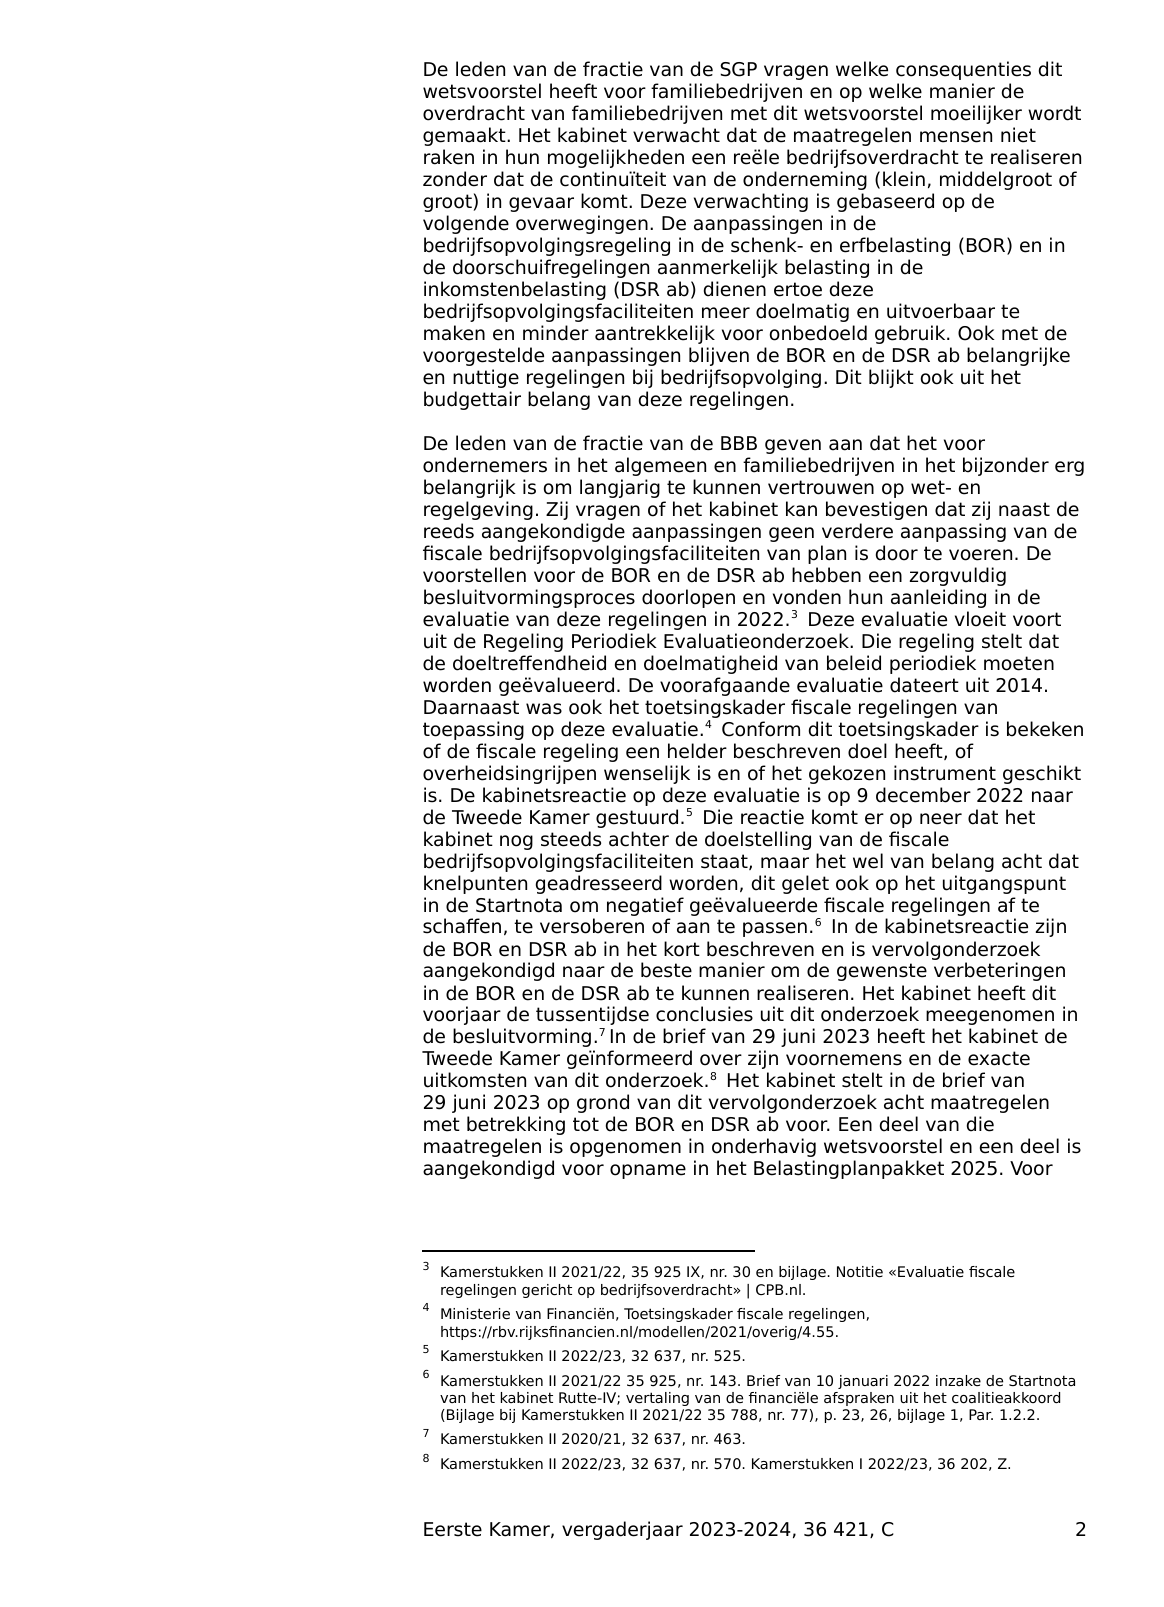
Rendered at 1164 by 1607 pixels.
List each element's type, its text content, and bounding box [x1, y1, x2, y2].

text Kamerstukken II 2022/23, 32 637, nr. 570. Kamerstukken I 2022/23, 36 202, Z. [422, 1452, 1087, 1474]
text De leden van de fractie van de BBB geven aan dat het voor ondernemers in het algemeen en familiebedrijven in het bijzonder erg belangrijk is om langjarig te kunnen vertrouwen op wet- en regelgeving. Zij vragen of het kabinet kan bevestigen dat zij naast de reeds aangekondigde aanpassingen geen verdere aanpassing van de fiscale bedrijfsopvolgingsfaciliteiten van plan is door te voeren. De voorstellen voor de BOR en de DSR ab hebben een zorgvuldig besluitvormingsproces doorlopen en vonden hun aanleiding in de evaluatie van deze regelingen in 2022. Deze evaluatie vloeit voort uit de Regeling Periodiek Evaluatieonderzoek. Die regeling stelt dat de doeltreffendheid en doelmatigheid van beleid periodiek moeten worden geëvalueerd. De voorafgaande evaluatie dateert uit 2014. Daarnaast was ook het toetsingskader fiscale regelingen van toepassing op deze evaluatie. Conform dit toetsingskader is bekeken of de fiscale regeling een helder beschreven doel heeft, of overheidsingrijpen wenselijk is en of het gekozen instrument geschikt is. De kabinetsreactie op deze evaluatie is op 9 december 2022 naar de Tweede Kamer gestuurd. Die reactie komt er op neer dat het kabinet nog steeds achter de doelstelling van de fiscale bedrijfsopvolgingsfaciliteiten staat, maar het wel van belang acht dat knelpunten geadresseerd worden, dit gelet ook op het uitgangspunt in de Startnota om negatief geëvalueerde fiscale regelingen af te schaffen, te versoberen of aan te passen. In de kabinetsreactie zijn de BOR en DSR ab in het kort beschreven en is vervolgonderzoek aangekondigd naar de beste manier om de gewenste verbeteringen in de BOR en de DSR ab te kunnen realiseren. Het kabinet heeft dit voorjaar de tussentijdse conclusies uit dit onderzoek meegenomen in de besluitvorming.In de brief van 29 juni 2023 heeft het kabinet de Tweede Kamer geïnformeerd over zijn voornemens en de exacte uitkomsten van dit onderzoek. Het kabinet stelt in de brief van 29 juni 2023 op grond van dit vervolgonderzoek acht maatregelen met betrekking tot de BOR en DSR ab voor. Een deel van die maatregelen is opgenomen in onderhavig wetsvoorstel en een deel is aangekondigd voor opname in het Belastingplanpakket 2025. Voor [422, 433, 1087, 1180]
text Kamerstukken II 2020/21, 32 637, nr. 463. [422, 1427, 1087, 1449]
text Kamerstukken II 2022/23, 32 637, nr. 525. [422, 1343, 1087, 1366]
text Kamerstukken II 2021/22, 35 925 IX, nr. 30 en bijlage. Notitie «Evaluatie fiscale regelingen gericht op bedrijfsoverdracht» | CPB.nl. [422, 1260, 1087, 1299]
text De leden van de fractie van de SGP vragen welke consequenties dit wetsvoorstel heeft voor familiebedrijven en op welke manier de overdracht van familiebedrijven met dit wetsvoorstel moeilijker wordt gemaakt. Het kabinet verwacht dat de maatregelen mensen niet raken in hun mogelijkheden een reële bedrijfsoverdracht te realiseren zonder dat de continuïteit van de onderneming (klein, middelgroot of groot) in gevaar komt. Deze verwachting is gebaseerd op de volgende overwegingen. De aanpassingen in de bedrijfsopvolgingsregeling in de schenk- en erfbelasting (BOR) en in de doorschuifregelingen aanmerkelijk belasting in de inkomstenbelasting (DSR ab) dienen ertoe deze bedrijfsopvolgingsfaciliteiten meer doelmatig en uitvoerbaar te maken en minder aantrekkelijk voor onbedoeld gebruik. Ook met de voorgestelde aanpassingen blijven de BOR en de DSR ab belangrijke en nuttige regelingen bij bedrijfsopvolging. Dit blijkt ook uit het budgettair belang van deze regelingen. [422, 59, 1087, 411]
text Kamerstukken II 2021/22 35 925, nr. 143. Brief van 10 januari 2022 inzake de Startnota van het kabinet Rutte-IV; vertaling van de financiële afspraken uit het coalitieakkoord (Bijlage bij Kamerstukken II 2021/22 35 788, nr. 77), p. 23, 26, bijlage 1, Par. 1.2.2. [422, 1368, 1087, 1424]
text Ministerie van Financiën, Toetsingskader fiscale regelingen, https://rbv.rijksfinancien.nl/modellen/2021/overig/4.55. [422, 1302, 1087, 1341]
